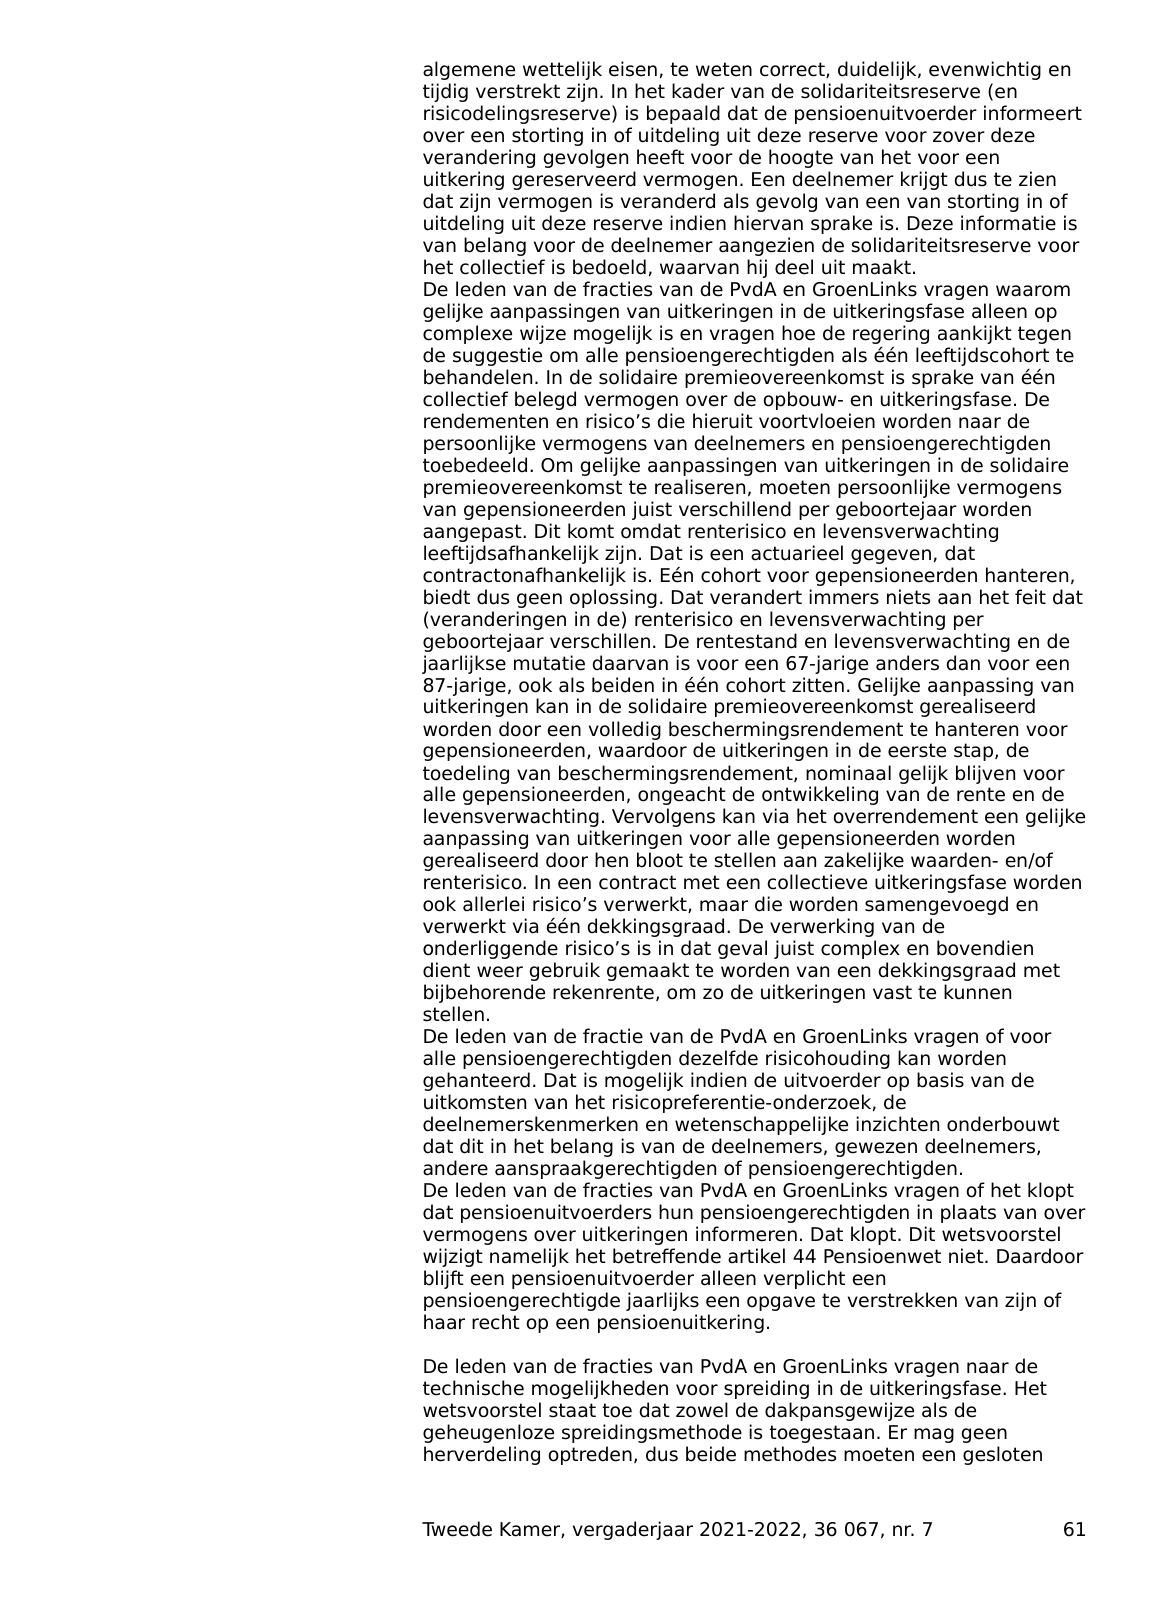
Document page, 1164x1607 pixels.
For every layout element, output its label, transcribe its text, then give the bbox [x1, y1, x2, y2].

text algemene wettelijk eisen, te weten correct, duidelijk, evenwichtig en tijdig verstrekt zijn. In het kader van de solidariteitsreserve (en risicodelingsreserve) is bepaald dat de pensioenuitvoerder informeert over een storting in of uitdeling uit deze reserve voor zover deze verandering gevolgen heeft voor de hoogte van het voor een uitkering gereserveerd vermogen. Een deelnemer krijgt dus te zien dat zijn vermogen is veranderd als gevolg van een van storting in of uitdeling uit deze reserve indien hiervan sprake is. Deze informatie is van belang voor de deelnemer aangezien de solidariteitsreserve voor het collectief is bedoeld, waarvan hij deel uit maakt. [422, 59, 1087, 279]
text De leden van de fracties van PvdA en GroenLinks vragen naar de technische mogelijkheden voor spreiding in de uitkeringsfase. Het wetsvoorstel staat toe dat zowel de dakpansgewijze als de geheugenloze spreidingsmethode is toegestaan. Er mag geen herverdeling optreden, dus beide methodes moeten een gesloten [422, 1356, 1087, 1466]
text De leden van de fractie van de PvdA en GroenLinks vragen of voor alle pensioengerechtigden dezelfde risicohouding kan worden gehanteerd. Dat is mogelijk indien de uitvoerder op basis van de uitkomsten van het risicopreferentie-onderzoek, de deelnemerskenmerken en wetenschappelijke inzichten onderbouwt dat dit in het belang is van de deelnemers, gewezen deelnemers, andere aanspraakgerechtigden of pensioengerechtigden. [422, 1026, 1087, 1180]
text De leden van de fracties van PvdA en GroenLinks vragen of het klopt dat pensioenuitvoerders hun pensioengerechtigden in plaats van over vermogens over uitkeringen informeren. Dat klopt. Dit wetsvoorstel wijzigt namelijk het betreffende artikel 44 Pensioenwet niet. Daardoor blijft een pensioenuitvoerder alleen verplicht een pensioengerechtigde jaarlijks een opgave te verstrekken van zijn of haar recht op een pensioenuitkering. [422, 1180, 1087, 1334]
text De leden van de fracties van de PvdA en GroenLinks vragen waarom gelijke aanpassingen van uitkeringen in de uitkeringsfase alleen op complexe wijze mogelijk is en vragen hoe de regering aankijkt tegen de suggestie om alle pensioengerechtigden als één leeftijdscohort te behandelen. In de solidaire premieovereenkomst is sprake van één collectief belegd vermogen over de opbouw- en uitkeringsfase. De rendementen en risico’s die hieruit voortvloeien worden naar de persoonlijke vermogens van deelnemers en pensioengerechtigden toebedeeld. Om gelijke aanpassingen van uitkeringen in de solidaire premieovereenkomst te realiseren, moeten persoonlijke vermogens van gepensioneerden juist verschillend per geboortejaar worden aangepast. Dit komt omdat renterisico en levensverwachting leeftijdsafhankelijk zijn. Dat is een actuarieel gegeven, dat contractonafhankelijk is. Eén cohort voor gepensioneerden hanteren, biedt dus geen oplossing. Dat verandert immers niets aan het feit dat (veranderingen in de) renterisico en levensverwachting per geboortejaar verschillen. De rentestand en levensverwachting en de jaarlijkse mutatie daarvan is voor een 67-jarige anders dan voor een 87-jarige, ook als beiden in één cohort zitten. Gelijke aanpassing van uitkeringen kan in de solidaire premieovereenkomst gerealiseerd worden door een volledig beschermingsrendement te hanteren voor gepensioneerden, waardoor de uitkeringen in de eerste stap, de toedeling van beschermingsrendement, nominaal gelijk blijven voor alle gepensioneerden, ongeacht de ontwikkeling van de rente en de levensverwachting. Vervolgens kan via het overrendement een gelijke aanpassing van uitkeringen voor alle gepensioneerden worden gerealiseerd door hen bloot te stellen aan zakelijke waarden- en/of renterisico. In een contract met een collectieve uitkeringsfase worden ook allerlei risico’s verwerkt, maar die worden samengevoegd en verwerkt via één dekkingsgraad. De verwerking van de onderliggende risico’s is in dat geval juist complex en bovendien dient weer gebruik gemaakt te worden van een dekkingsgraad met bijbehorende rekenrente, om zo de uitkeringen vast te kunnen stellen. [422, 279, 1087, 1026]
